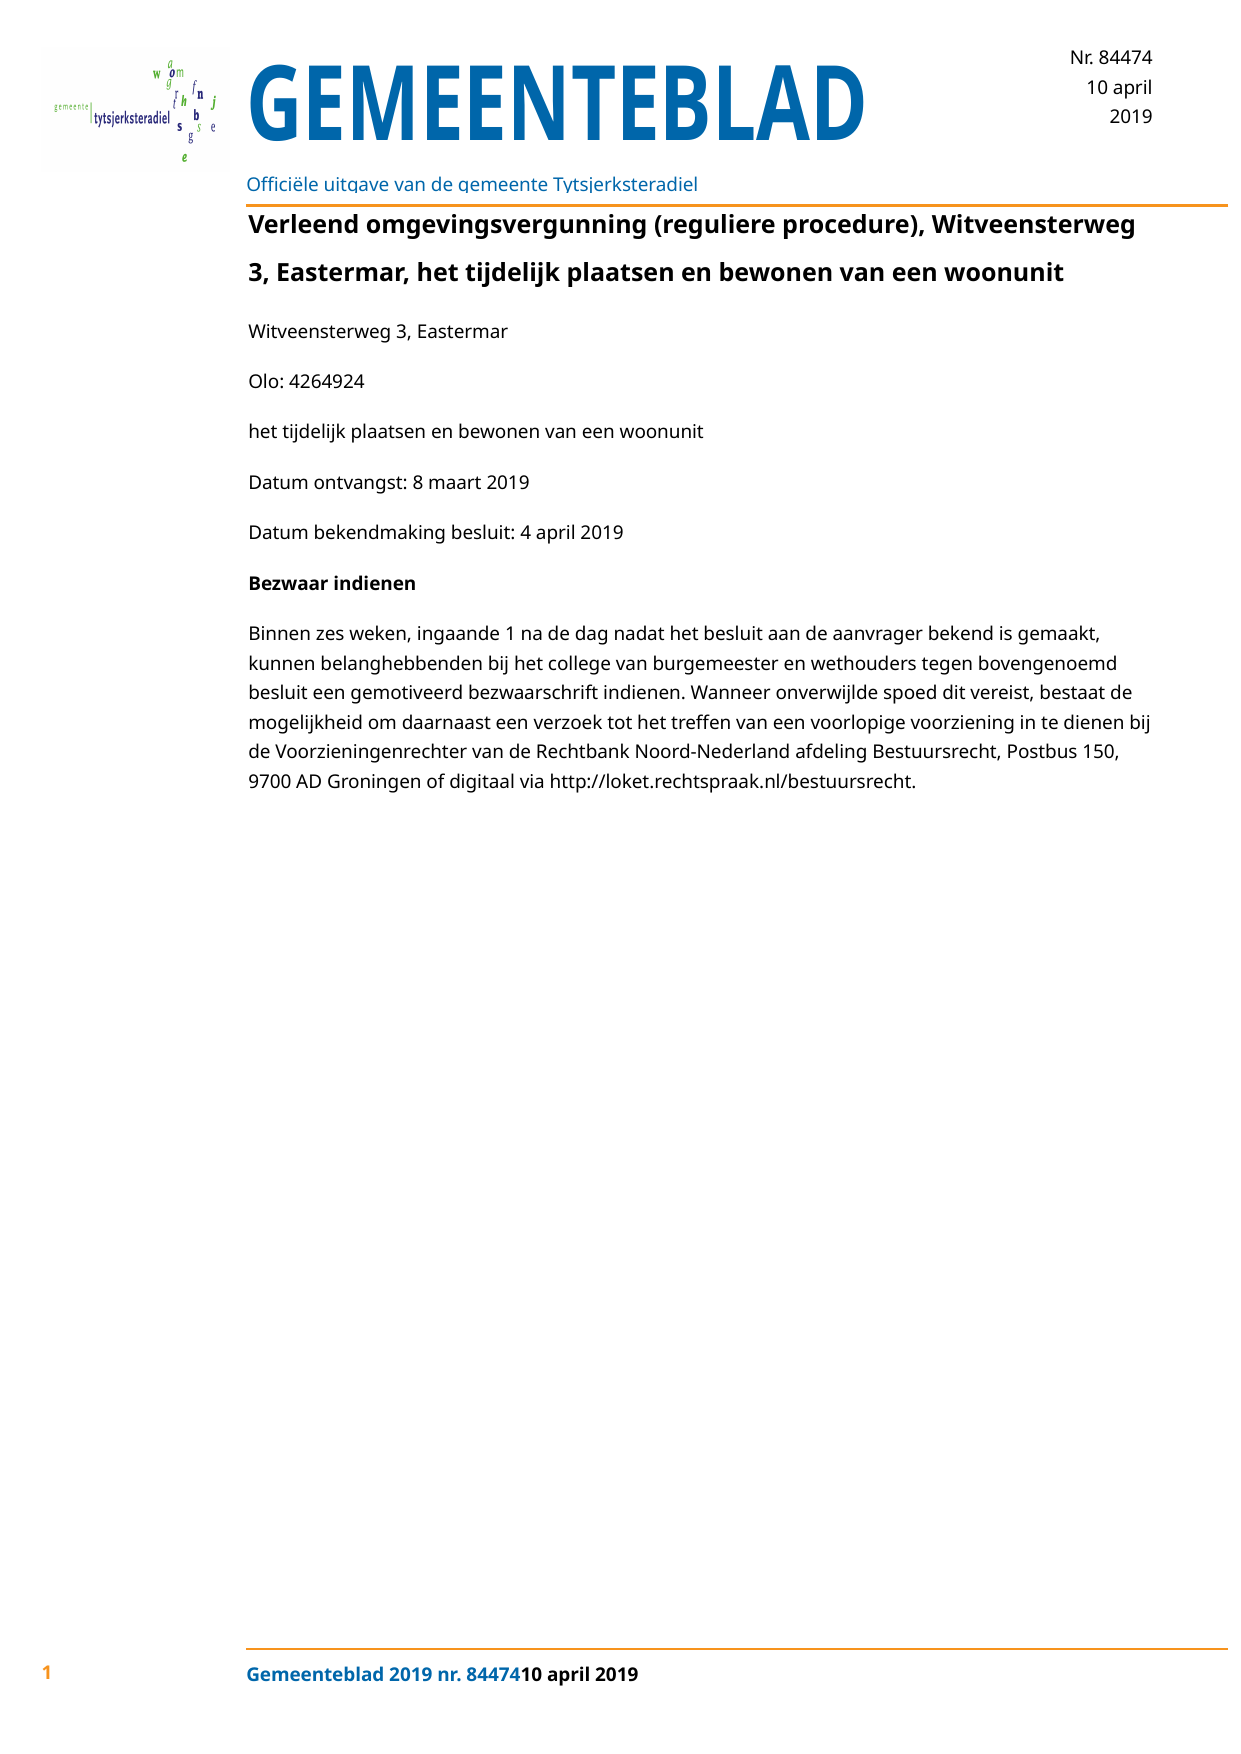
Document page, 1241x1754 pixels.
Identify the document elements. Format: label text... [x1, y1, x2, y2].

text Verleend omgevingsvergunning (reguliere procedure), Witveensterweg 3, Eastermar, het tijdelijk plaatsen en bewonen van een woonunit [248, 207, 1152, 288]
picture [41, 47, 231, 172]
text Olo: 4264924 [248, 368, 1152, 394]
text Datum ontvangst: 8 maart 2019 [248, 469, 1152, 495]
text het tijdelijk plaatsen en bewonen van een woonunit [248, 419, 1152, 444]
text Datum bekendmaking besluit: 4 april 2019 [248, 519, 1152, 545]
text Bezwaar indienen [248, 570, 1152, 596]
text Binnen zes weken, ingaande 1 na de dag nadat het besluit aan de aanvrager bekend is gemaakt, kunnen belanghebbenden bij het college van burgemeester en wethouders tegen bovengenoemd besluit een gemotiveerd bezwaarschrift indienen. Wanneer onverwijlde spoed dit vereist, bestaat de mogelijkheid om daarnaast een verzoek tot het treffen van een voorlopige voorziening in te dienen bij de Voorzieningenrechter van de Rechtbank Noord-Nederland afdeling Bestuursrecht, Postbus 150, 9700 AD Groningen of digitaal via http://loket.rechtspraak.nl/bestuursrecht. [248, 620, 1152, 794]
text Witveensterweg 3, Eastermar [248, 318, 1152, 344]
